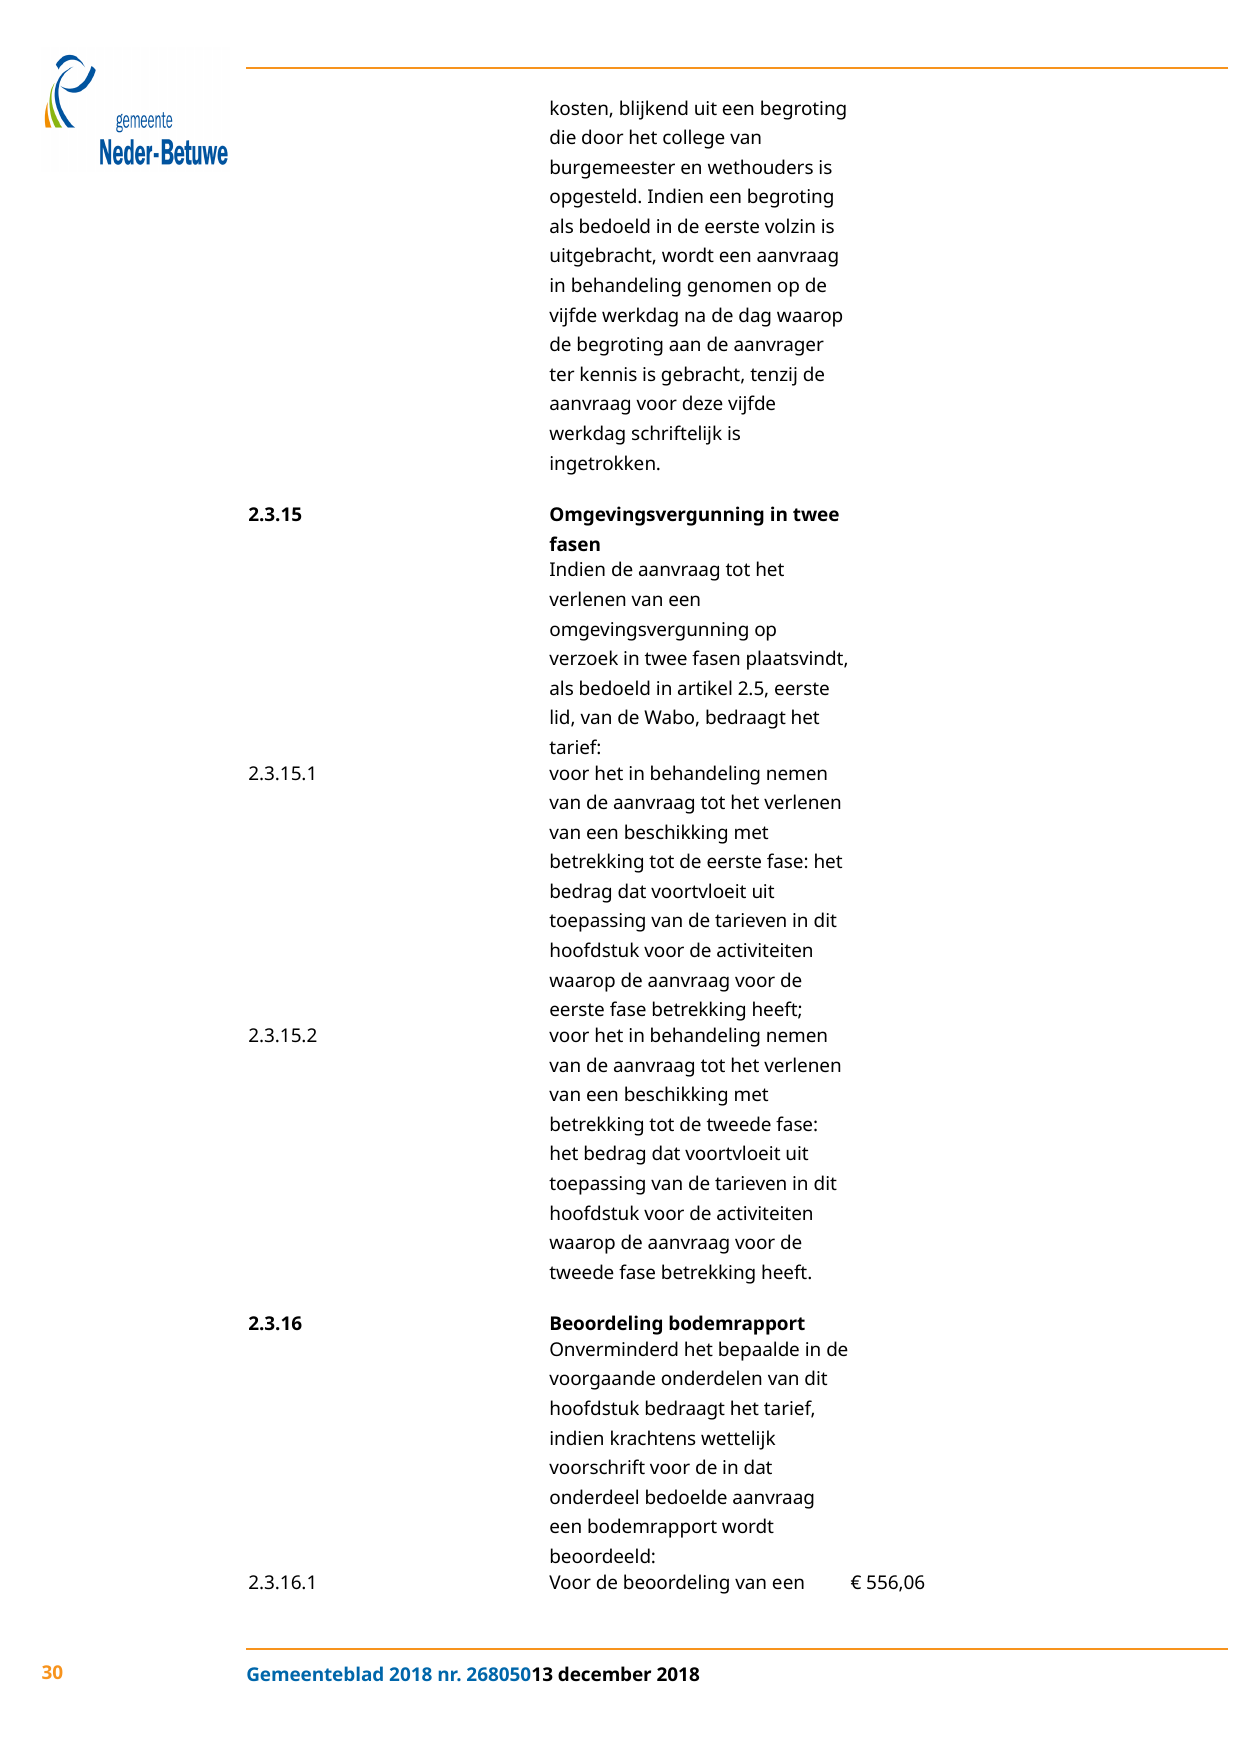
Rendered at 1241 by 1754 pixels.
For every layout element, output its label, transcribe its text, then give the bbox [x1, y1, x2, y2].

table_cell € 556,06 [850, 1569, 1152, 1594]
table_cell [549, 476, 850, 501]
table_cell [850, 1336, 1152, 1569]
table_cell [549, 1285, 850, 1310]
table_cell [248, 1336, 549, 1569]
picture [41, 47, 231, 172]
table_cell 2.3.15.1 [248, 760, 549, 1022]
table_cell Omgevingsvergunning in twee fasen [549, 501, 850, 557]
table_cell Voor de beoordeling van een [549, 1569, 850, 1594]
table_cell 2.3.16 [248, 1310, 549, 1336]
table_cell [850, 95, 1152, 476]
table_cell [850, 476, 1152, 501]
table_cell 2.3.15 [248, 501, 549, 557]
table_cell [248, 1285, 549, 1310]
table_cell Beoordeling bodemrapport [549, 1310, 850, 1336]
table_cell 2.3.16.1 [248, 1569, 549, 1594]
table_cell [248, 557, 549, 760]
table_cell [850, 1285, 1152, 1310]
table_cell voor het in behandeling nemen van de aanvraag tot het verlenen van een beschikking met betrekking tot de eerste fase: het bedrag dat voortvloeit uit toepassing van de tarieven in dit hoofdstuk voor de activiteiten waarop de aanvraag voor de eerste fase betrekking heeft; [549, 760, 850, 1022]
table_cell kosten, blijkend uit een begroting die door het college van burgemeester en wethouders is opgesteld. Indien een begroting als bedoeld in de eerste volzin is uitgebracht, wordt een aanvraag in behandeling genomen op de vijfde werkdag na de dag waarop de begroting aan de aanvrager ter kennis is gebracht, tenzij de aanvraag voor deze vijfde werkdag schriftelijk is ingetrokken. [549, 95, 850, 476]
table_cell [248, 95, 549, 476]
table_cell Onverminderd het bepaalde in de voorgaande onderdelen van dit hoofdstuk bedraagt het tarief, indien krachtens wettelijk voorschrift voor de in dat onderdeel bedoelde aanvraag een bodemrapport wordt beoordeeld: [549, 1336, 850, 1569]
table_cell [850, 760, 1152, 1022]
table_cell [248, 476, 549, 501]
table_cell 2.3.15.2 [248, 1022, 549, 1284]
table_cell [850, 501, 1152, 557]
table_cell Indien de aanvraag tot het verlenen van een omgevingsvergunning op verzoek in twee fasen plaatsvindt, als bedoeld in artikel 2.5, eerste lid, van de Wabo, bedraagt het tarief: [549, 557, 850, 760]
table_cell [850, 1022, 1152, 1284]
table_cell voor het in behandeling nemen van de aanvraag tot het verlenen van een beschikking met betrekking tot de tweede fase: het bedrag dat voortvloeit uit toepassing van de tarieven in dit hoofdstuk voor de activiteiten waarop de aanvraag voor de tweede fase betrekking heeft. [549, 1022, 850, 1284]
table_cell [850, 1310, 1152, 1336]
table_cell [850, 557, 1152, 760]
